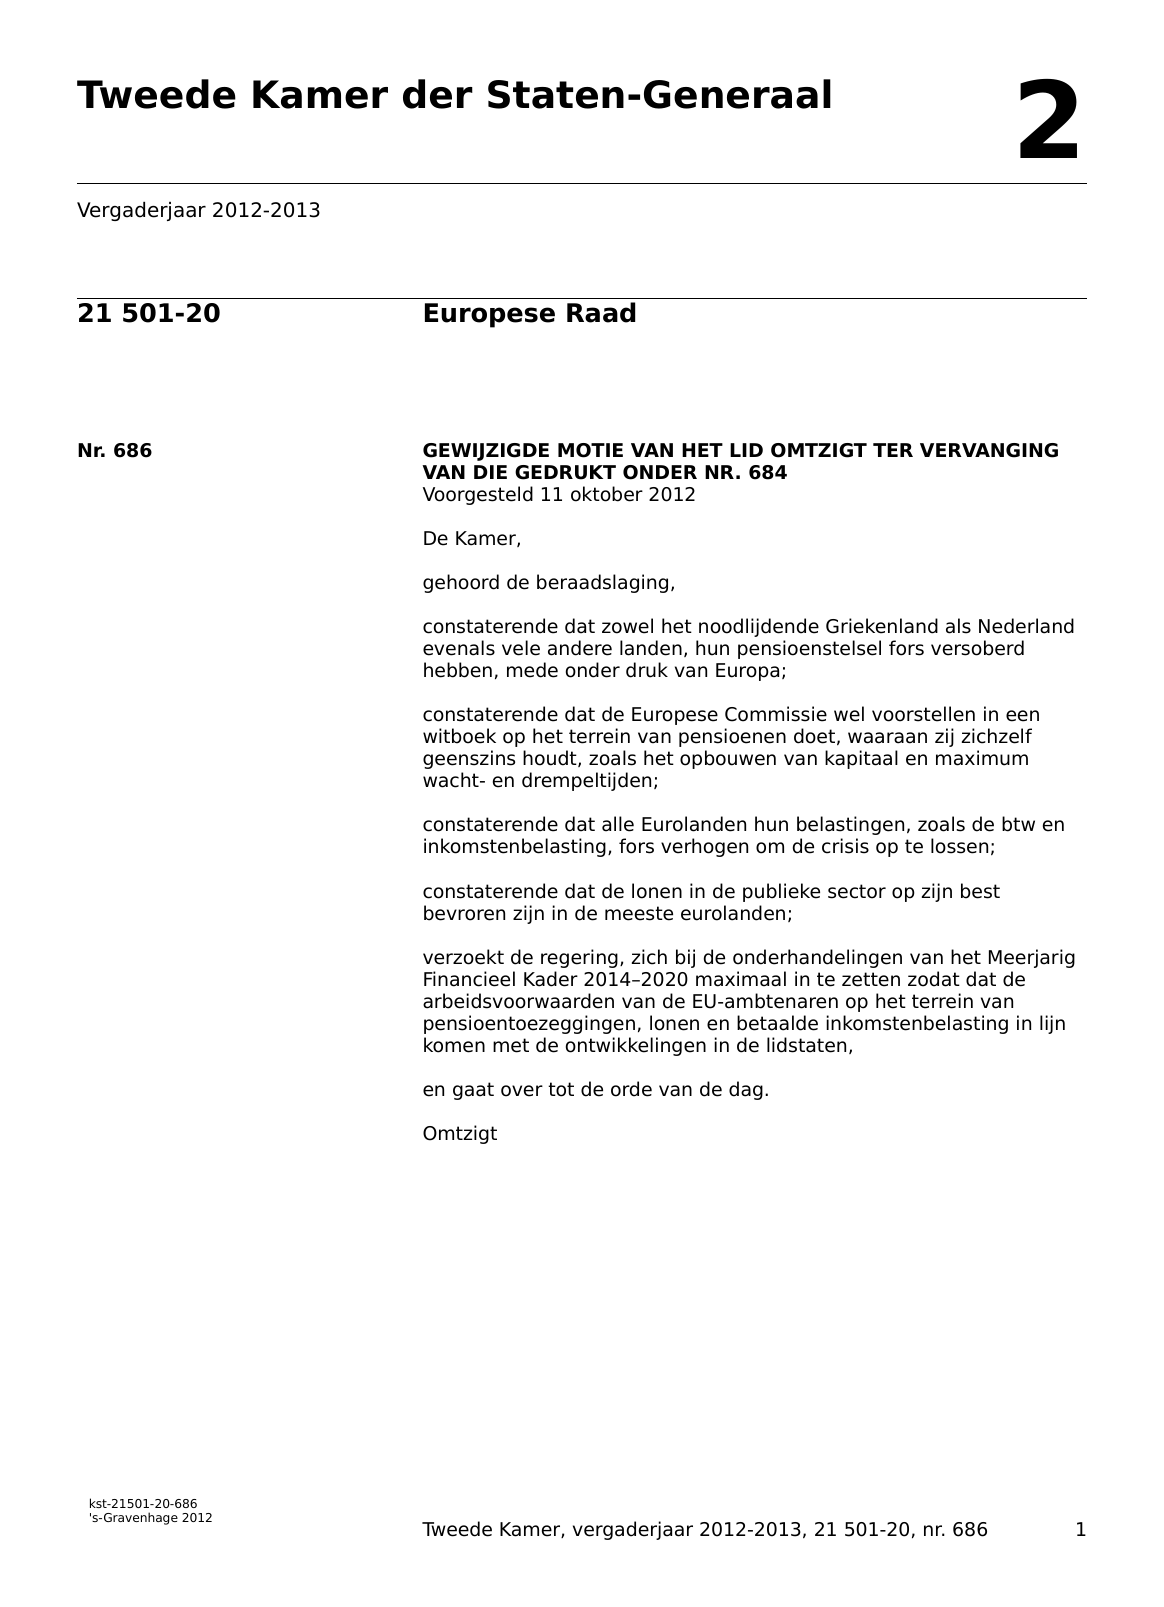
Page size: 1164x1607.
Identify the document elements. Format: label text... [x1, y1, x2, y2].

text constaterende dat zowel het noodlijdende Griekenland als Nederland evenals vele andere landen, hun pensioenstelsel fors versoberd hebben, mede onder druk van Europa; [422, 616, 1087, 682]
text constaterende dat de lonen in de publieke sector op zijn best bevroren zijn in de meeste eurolanden; [422, 881, 1087, 924]
text verzoekt de regering, zich bij de onderhandelingen van het Meerjarig Financieel Kader 2014–2020 maximaal in te zetten zodat dat de arbeidsvoorwaarden van de EU-ambtenaren op het terrein van pensioentoezeggingen, lonen en betaalde inkomstenbelasting in lijn komen met de ontwikkelingen in de lidstaten, [422, 947, 1087, 1057]
text constaterende dat de Europese Commissie wel voorstellen in een witboek op het terrein van pensioenen doet, waaraan zij zichzelf geenszins houdt, zoals het opbouwen van kapitaal en maximum wacht- en drempeltijden; [422, 704, 1087, 792]
subtitle Nr. 686 GEWIJZIGDE MOTIE VAN HET LID OMTZIGT TER VERVANGING VAN DIE GEDRUKT ONDER NR. 684 [77, 440, 1087, 484]
table_header 2 [886, 59, 1087, 183]
text en gaat over tot de orde van de dag. [422, 1079, 1087, 1101]
text constaterende dat alle Eurolanden hun belastingen, zoals de btw en inkomstenbelasting, fors verhogen om de crisis op te lossen; [422, 814, 1087, 858]
subtitle 21 501-20 Europese Raad [77, 299, 1087, 329]
text 's-Gravenhage 2012 [88, 1511, 323, 1525]
text kst-21501-20-686 [88, 1497, 323, 1511]
table_header Tweede Kamer der Staten-Generaal [77, 59, 886, 183]
text Voorgesteld 11 oktober 2012 [422, 484, 1087, 506]
text gehoord de beraadslaging, [422, 572, 1087, 594]
text Omtzigt [422, 1123, 1087, 1145]
text De Kamer, [422, 528, 1087, 550]
table_cell Vergaderjaar 2012-2013 [77, 184, 1087, 298]
